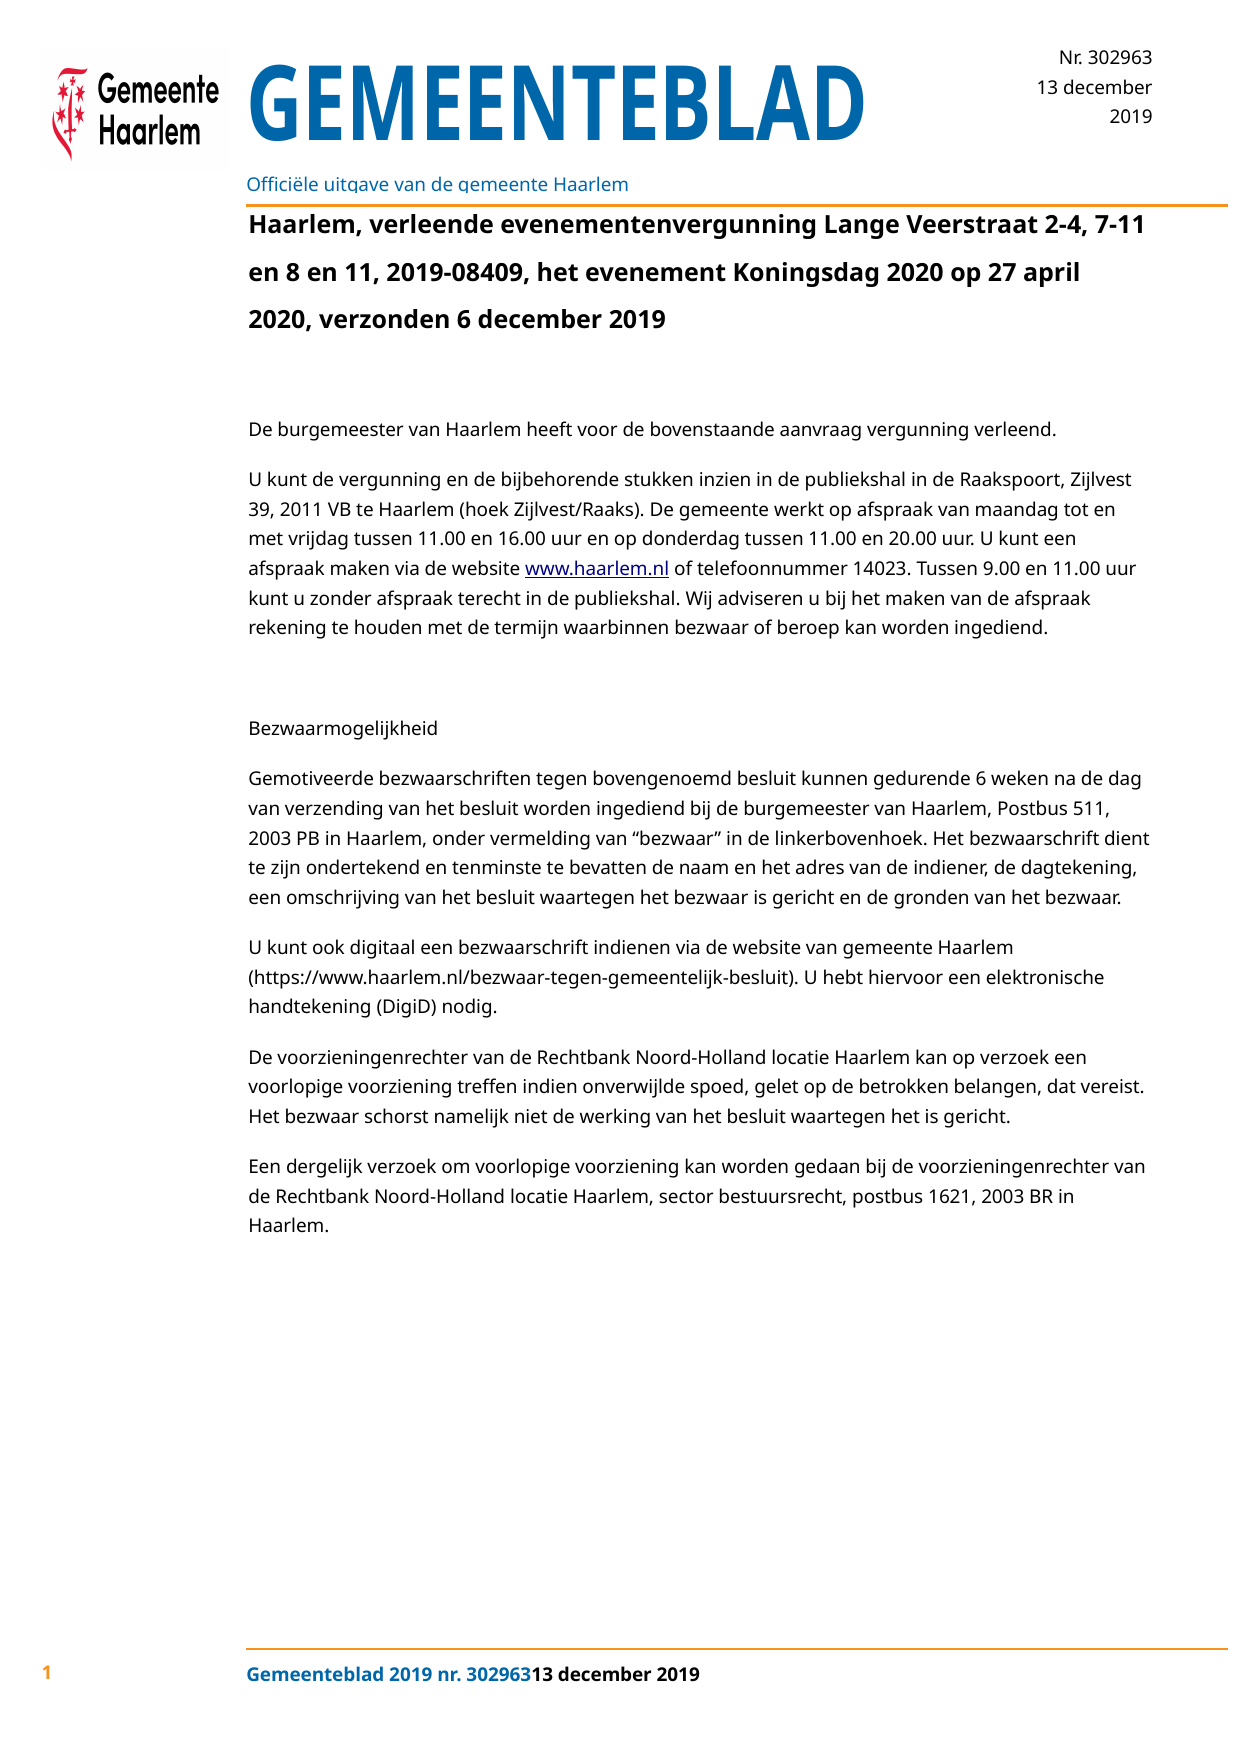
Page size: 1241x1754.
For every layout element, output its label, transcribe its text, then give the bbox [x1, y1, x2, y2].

text Haarlem, verleende evenementenvergunning Lange Veerstraat 2-4, 7-11 en 8 en 11, 2019-08409, het evenement Koningsdag 2020 op 27 april 2020, verzonden 6 december 2019 [248, 207, 1152, 336]
text U kunt de vergunning en de bijbehorende stukken inzien in de publiekshal in de Raakspoort, Zijlvest 39, 2011 VB te Haarlem (hoek Zijlvest/Raaks). De gemeente werkt op afspraak van maandag tot en met vrijdag tussen 11.00 en 16.00 uur en op donderdag tussen 11.00 en 20.00 uur. U kunt een afspraak maken via de website www.haarlem.nl of telefoonnummer 14023. Tussen 9.00 en 11.00 uur kunt u zonder afspraak terecht in de publiekshal. Wij adviseren u bij het maken van de afspraak rekening te houden met de termijn waarbinnen bezwaar of beroep kan worden ingediend. [248, 466, 1152, 640]
text U kunt ook digitaal een bezwaarschrift indienen via de website van gemeente Haarlem (https://www.haarlem.nl/bezwaar-tegen-gemeentelijk-besluit). U hebt hiervoor een elektronische handtekening (DigiD) nodig. [248, 934, 1152, 1019]
text Gemotiveerde bezwaarschriften tegen bovengenoemd besluit kunnen gedurende 6 weken na de dag van verzending van het besluit worden ingediend bij de burgemeester van Haarlem, Postbus 511, 2003 PB in Haarlem, onder vermelding van “bezwaar” in de linkerbovenhoek. Het bezwaarschrift dient te zijn ondertekend en tenminste te bevatten de naam en het adres van de indiener, de dagtekening, een omschrijving van het besluit waartegen het bezwaar is gericht en de gronden van het bezwaar. [248, 766, 1152, 909]
picture [41, 47, 231, 172]
text Bezwaarmogelijkheid [248, 715, 1152, 741]
text De voorzieningenrechter van de Rechtbank Noord-Holland locatie Haarlem kan op verzoek een voorlopige voorziening treffen indien onverwijlde spoed, gelet op de betrokken belangen, dat vereist. Het bezwaar schorst namelijk niet de werking van het besluit waartegen het is gericht. [248, 1044, 1152, 1129]
text Een dergelijk verzoek om voorlopige voorziening kan worden gedaan bij de voorzieningenrechter van de Rechtbank Noord-Holland locatie Haarlem, sector bestuursrecht, postbus 1621, 2003 BR in Haarlem. [248, 1153, 1152, 1238]
text De burgemeester van Haarlem heeft voor de bovenstaande aanvraag vergunning verleend. [248, 416, 1152, 442]
